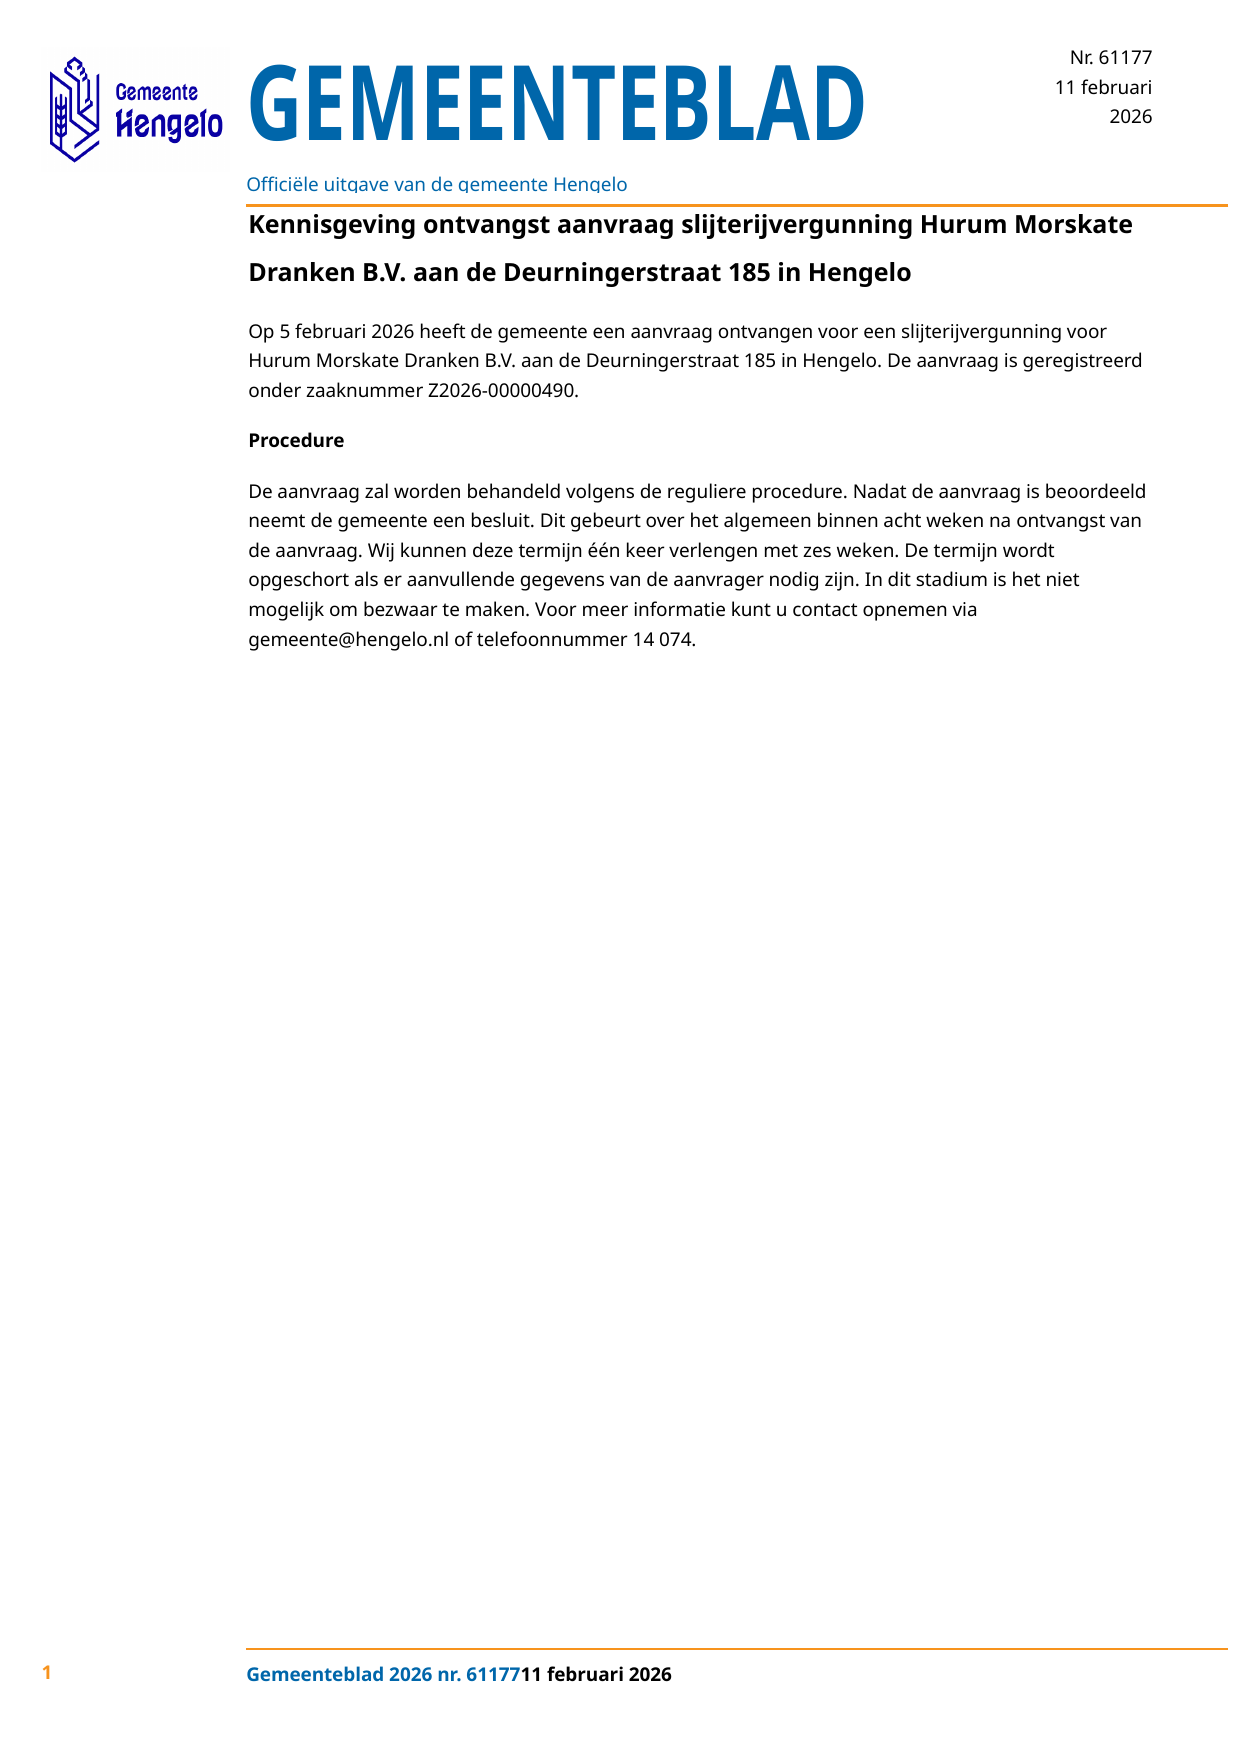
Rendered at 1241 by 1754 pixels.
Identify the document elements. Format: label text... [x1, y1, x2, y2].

text Op 5 februari 2026 heeft de gemeente een aanvraag ontvangen voor een slijterijvergunning voor Hurum Morskate Dranken B.V. aan de Deurningerstraat 185 in Hengelo. De aanvraag is geregistreerd onder zaaknummer Z2026-00000490. [248, 318, 1152, 403]
text Procedure [248, 427, 1152, 453]
picture [41, 47, 231, 172]
text Kennisgeving ontvangst aanvraag slijterijvergunning Hurum Morskate Dranken B.V. aan de Deurningerstraat 185 in Hengelo [248, 207, 1152, 288]
text De aanvraag zal worden behandeld volgens de reguliere procedure. Nadat de aanvraag is beoordeeld neemt de gemeente een besluit. Dit gebeurt over het algemeen binnen acht weken na ontvangst van de aanvraag. Wij kunnen deze termijn één keer verlengen met zes weken. De termijn wordt opgeschort als er aanvullende gegevens van de aanvrager nodig zijn. In dit stadium is het niet mogelijk om bezwaar te maken. Voor meer informatie kunt u contact opnemen via gemeente@hengelo.nl of telefoonnummer 14 074. [248, 478, 1152, 652]
